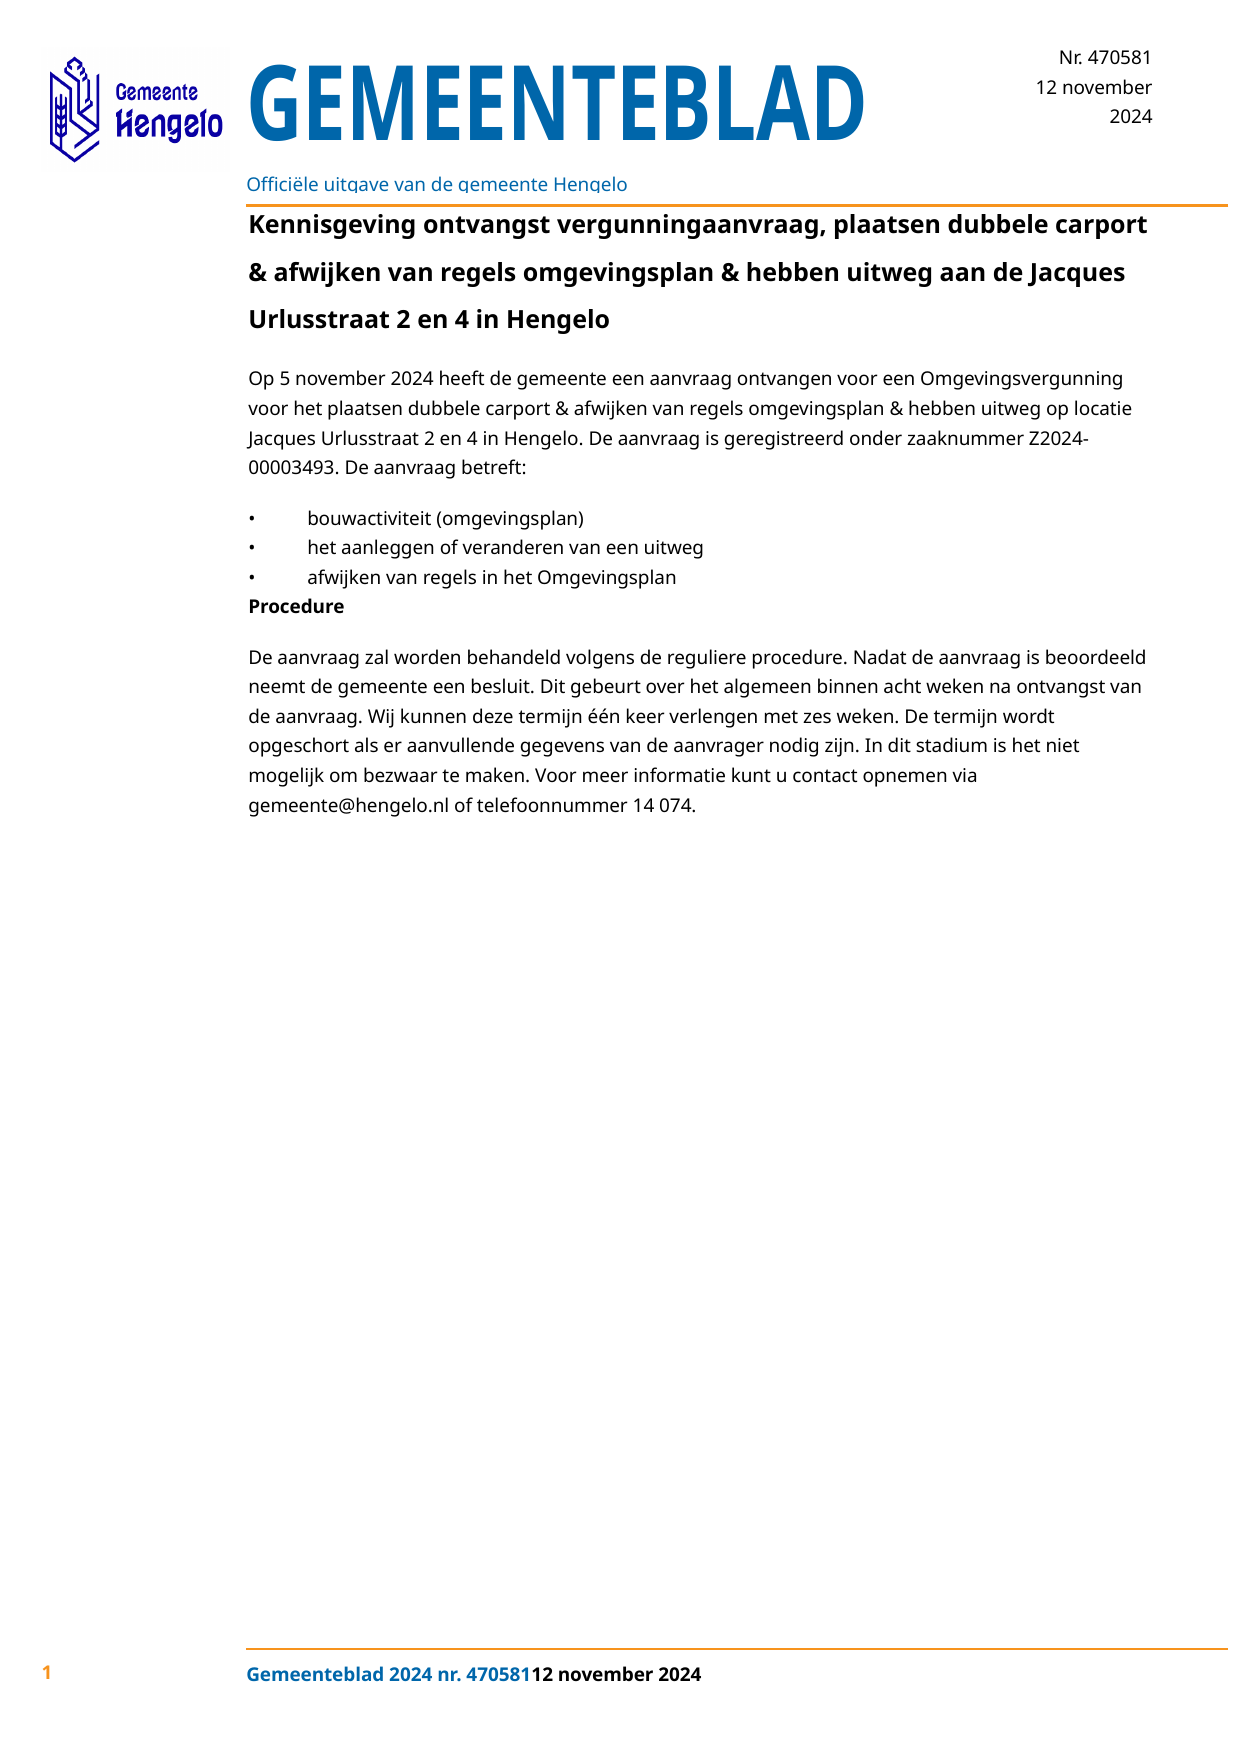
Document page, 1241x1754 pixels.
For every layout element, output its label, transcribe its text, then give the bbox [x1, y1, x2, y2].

text De aanvraag zal worden behandeld volgens de reguliere procedure. Nadat de aanvraag is beoordeeld neemt de gemeente een besluit. Dit gebeurt over het algemeen binnen acht weken na ontvangst van de aanvraag. Wij kunnen deze termijn één keer verlengen met zes weken. De termijn wordt opgeschort als er aanvullende gegevens van de aanvrager nodig zijn. In dit stadium is het niet mogelijk om bezwaar te maken. Voor meer informatie kunt u contact opnemen via gemeente@hengelo.nl of telefoonnummer 14 074. [248, 644, 1152, 817]
text Kennisgeving ontvangst vergunningaanvraag, plaatsen dubbele carport & afwijken van regels omgevingsplan & hebben uitweg aan de Jacques Urlusstraat 2 en 4 in Hengelo [248, 207, 1152, 336]
picture [41, 47, 231, 172]
list het aanleggen of veranderen van een uitweg [248, 534, 1152, 560]
list afwijken van regels in het Omgevingsplan [248, 564, 1152, 589]
text Op 5 november 2024 heeft de gemeente een aanvraag ontvangen voor een Omgevingsvergunning voor het plaatsen dubbele carport & afwijken van regels omgevingsplan & hebben uitweg op locatie Jacques Urlusstraat 2 en 4 in Hengelo. De aanvraag is geregistreerd onder zaaknummer Z2024-00003493. De aanvraag betreft: [248, 366, 1152, 480]
list bouwactiviteit (omgevingsplan) [248, 505, 1152, 530]
text Procedure [248, 593, 1152, 619]
